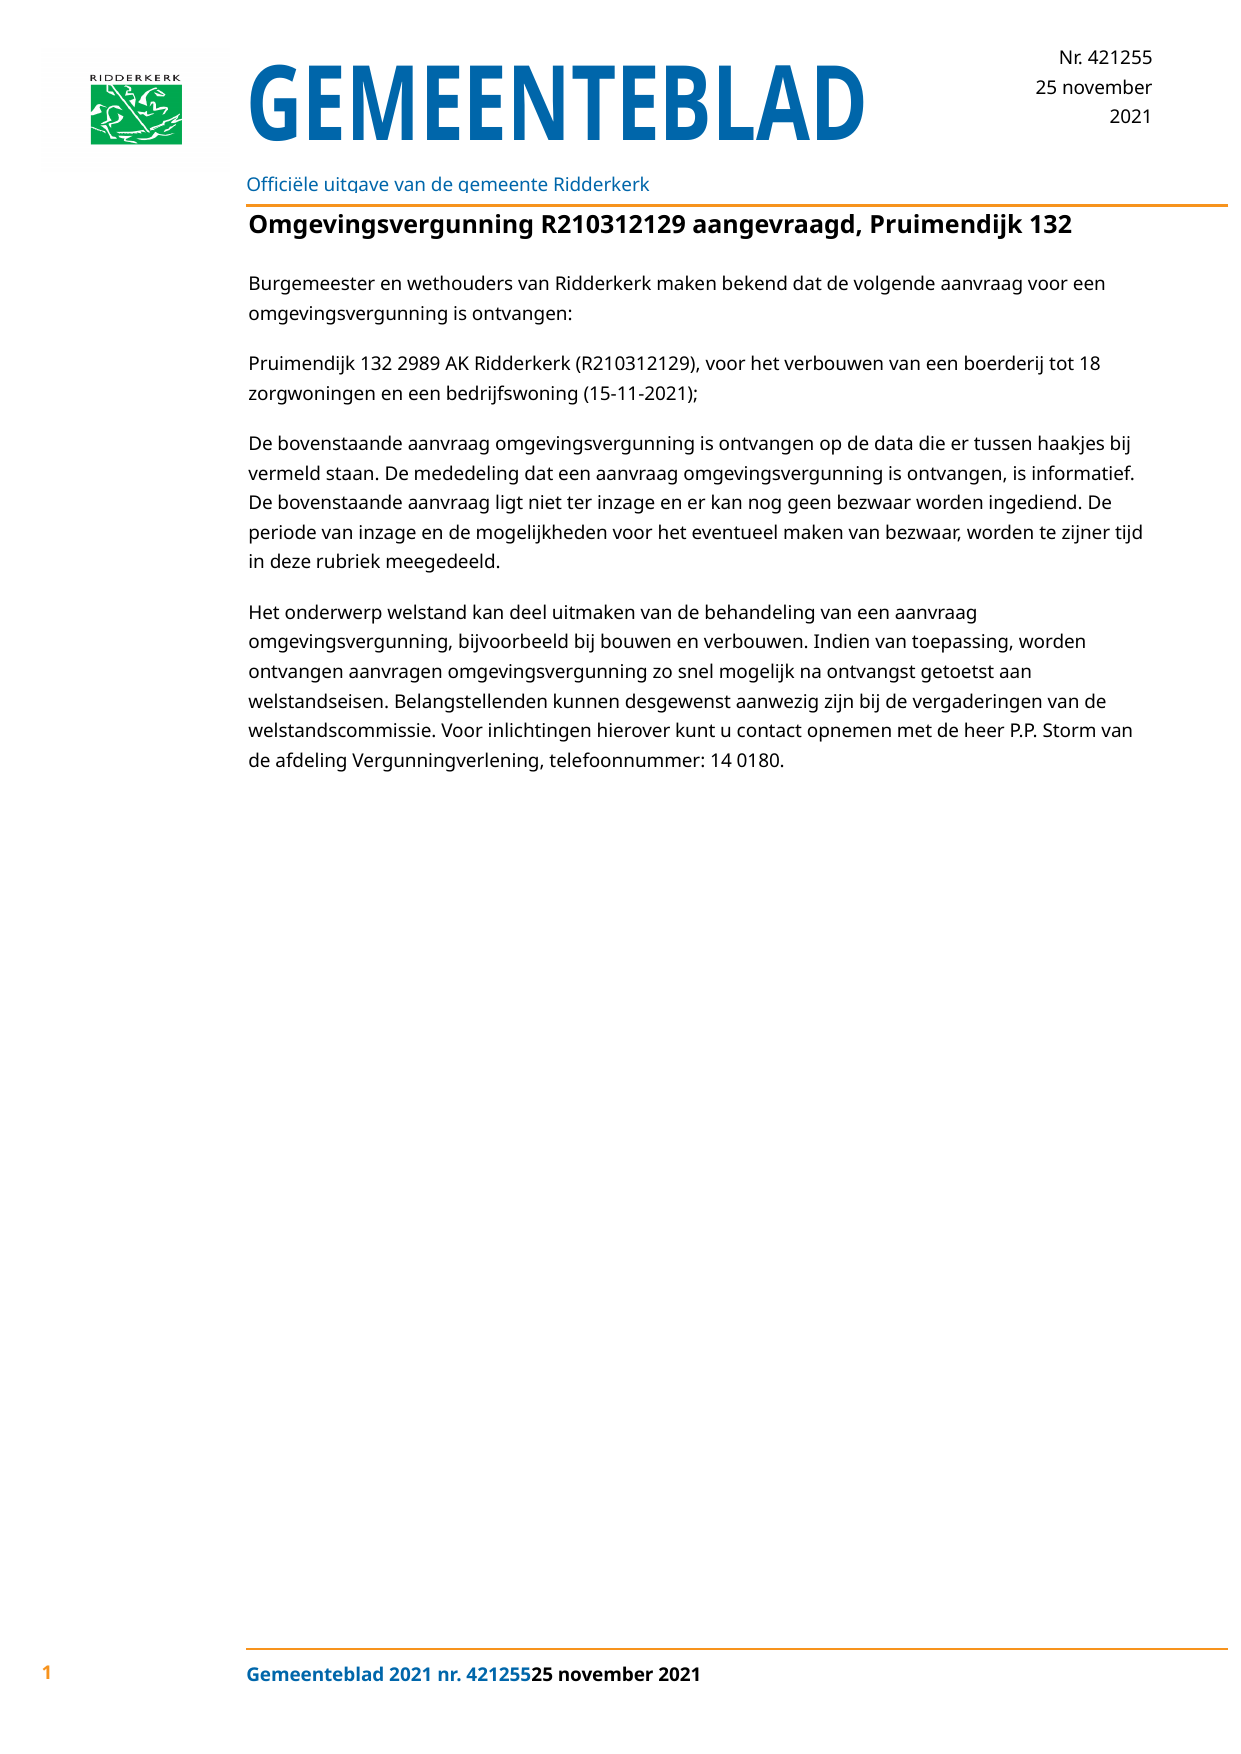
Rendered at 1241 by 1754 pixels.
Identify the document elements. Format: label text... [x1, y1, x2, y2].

text Burgemeester en wethouders van Ridderkerk maken bekend dat de volgende aanvraag voor een omgevingsvergunning is ontvangen: [248, 270, 1152, 326]
text Het onderwerp welstand kan deel uitmaken van de behandeling van een aanvraag omgevingsvergunning, bijvoorbeeld bij bouwen en verbouwen. Indien van toepassing, worden ontvangen aanvragen omgevingsvergunning zo snel mogelijk na ontvangst getoetst aan welstandseisen. Belangstellenden kunnen desgewenst aanwezig zijn bij de vergaderingen van de welstandscommissie. Voor inlichtingen hierover kunt u contact opnemen met de heer P.P. Storm van de afdeling Vergunningverlening, telefoonnummer: 14 0180. [248, 599, 1152, 773]
picture [41, 47, 231, 172]
text De bovenstaande aanvraag omgevingsvergunning is ontvangen op de data die er tussen haakjes bij vermeld staan. De mededeling dat een aanvraag omgevingsvergunning is ontvangen, is informatief. De bovenstaande aanvraag ligt niet ter inzage en er kan nog geen bezwaar worden ingediend. De periode van inzage en de mogelijkheden voor het eventueel maken van bezwaar, worden te zijner tijd in deze rubriek meegedeeld. [248, 430, 1152, 574]
text Pruimendijk 132 2989 AK Ridderkerk (R210312129), voor het verbouwen van een boerderij tot 18 zorgwoningen en een bedrijfswoning (15-11-2021); [248, 350, 1152, 406]
text Omgevingsvergunning R210312129 aangevraagd, Pruimendijk 132 [248, 207, 1152, 241]
